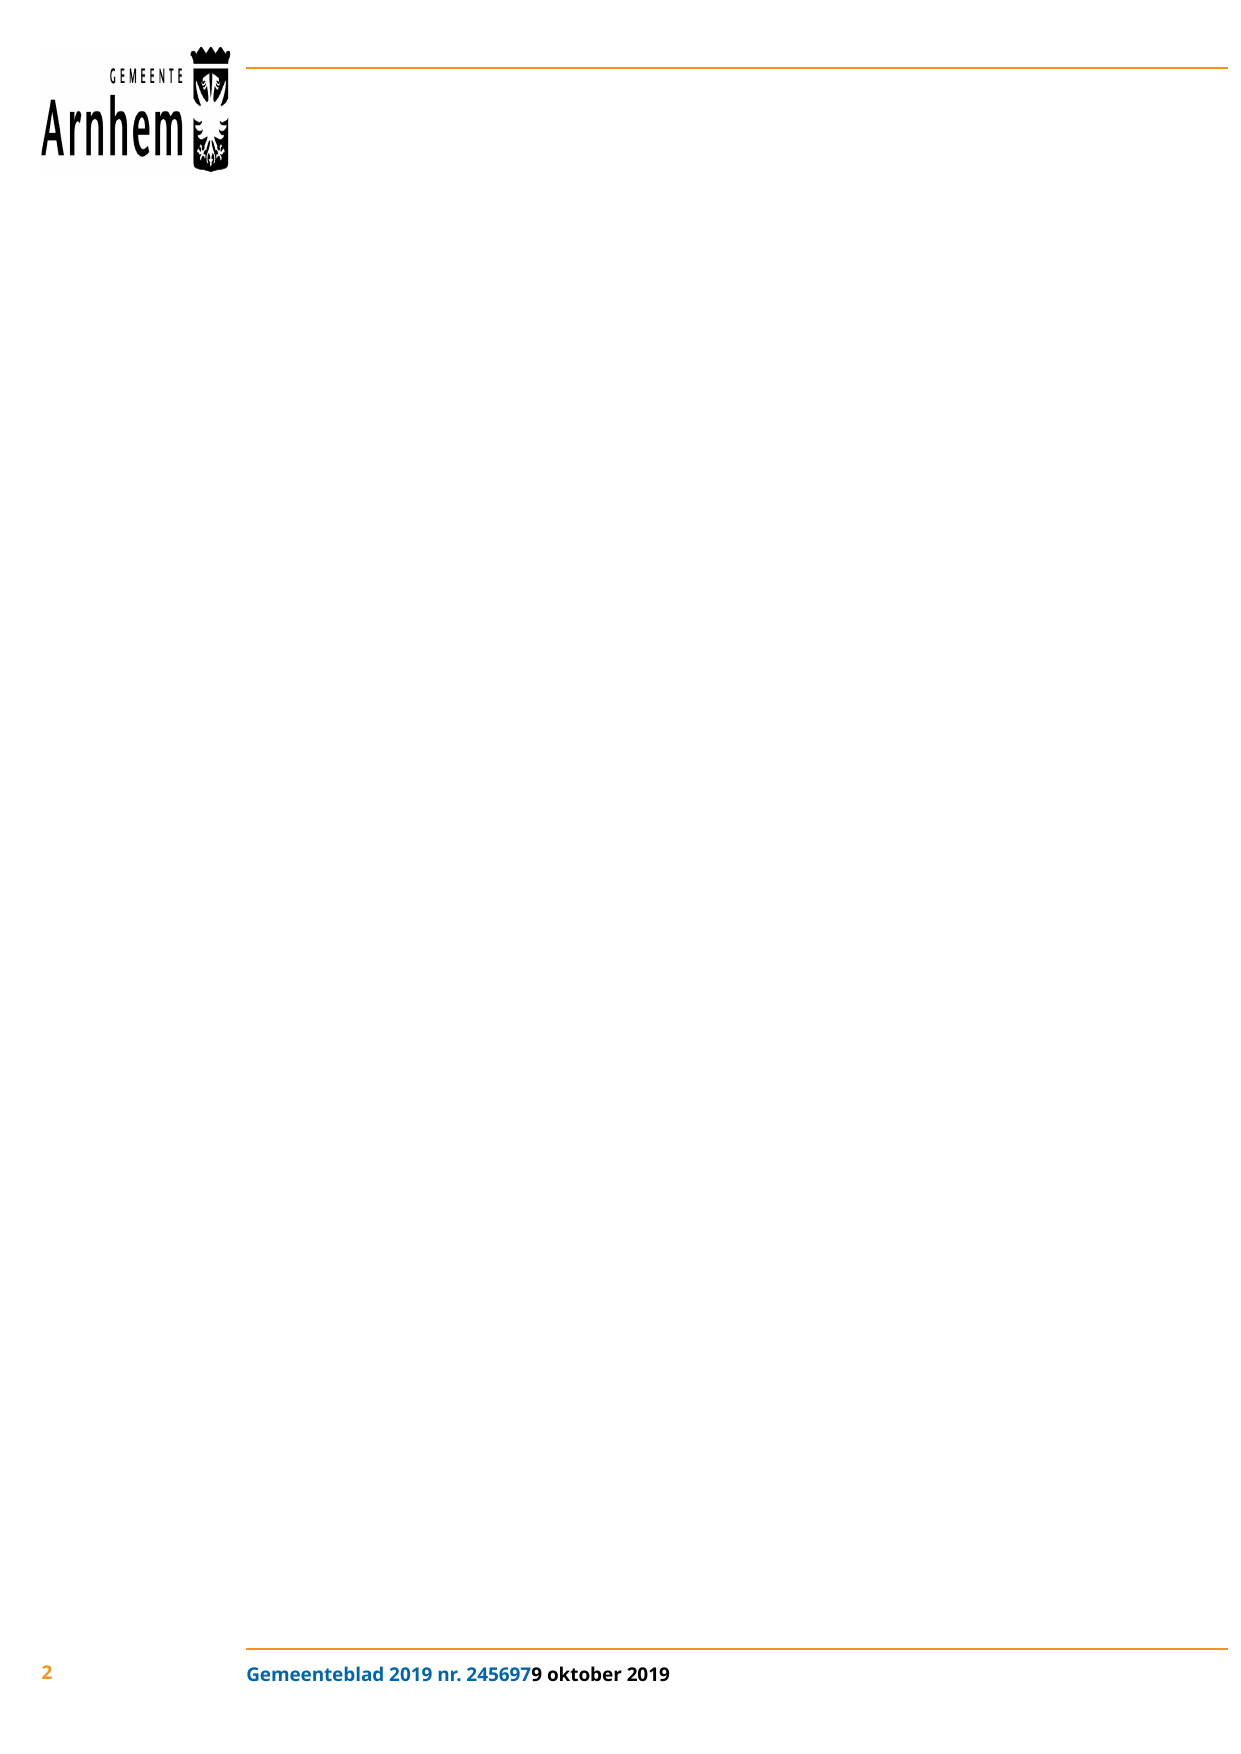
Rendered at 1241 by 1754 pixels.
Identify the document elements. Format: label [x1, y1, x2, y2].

picture [41, 47, 231, 172]
